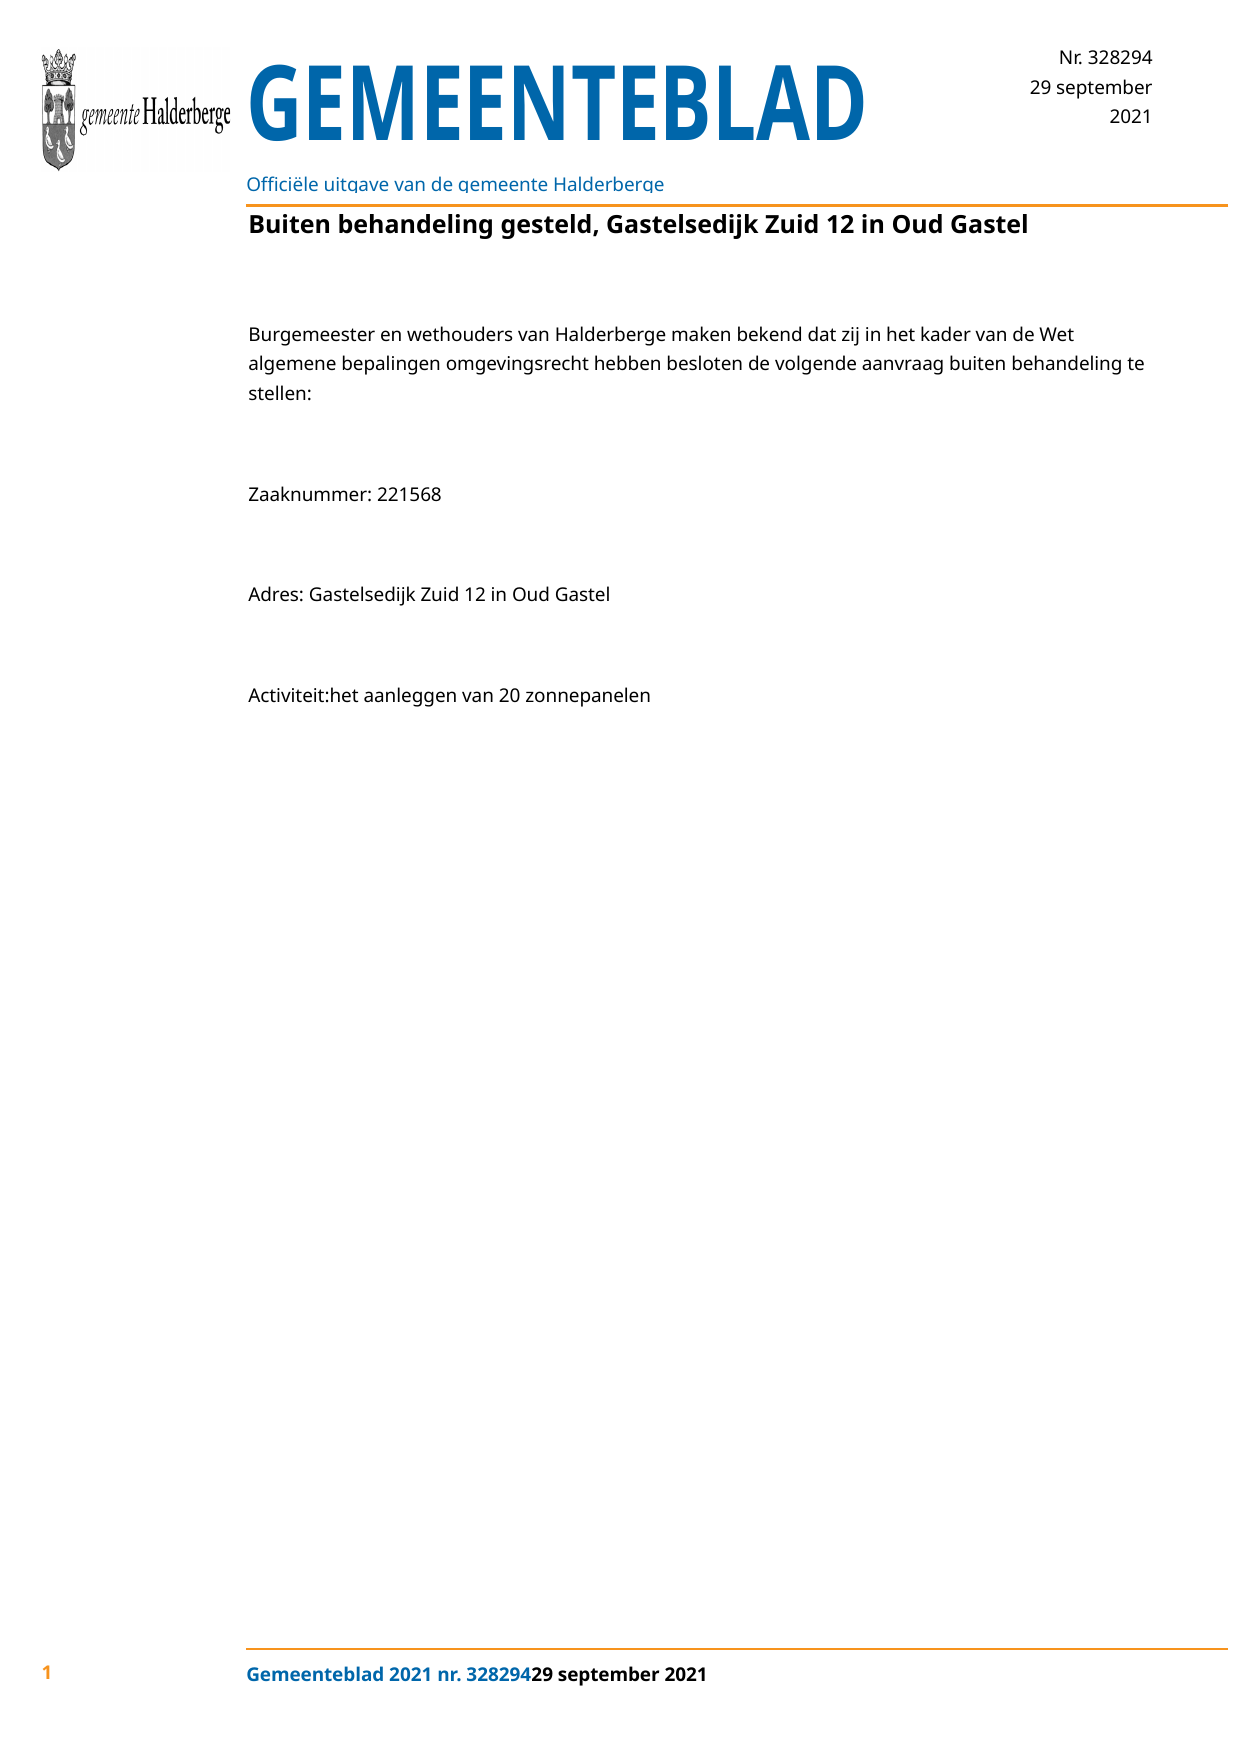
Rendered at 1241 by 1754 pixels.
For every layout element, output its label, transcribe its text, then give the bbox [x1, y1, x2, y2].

picture [41, 47, 231, 172]
text Zaaknummer: 221568 [248, 481, 1152, 506]
text Activiteit:het aanleggen van 20 zonnepanelen [248, 682, 1152, 708]
text Buiten behandeling gesteld, Gastelsedijk Zuid 12 in Oud Gastel [248, 207, 1152, 241]
text Burgemeester en wethouders van Halderberge maken bekend dat zij in het kader van de Wet algemene bepalingen omgevingsrecht hebben besloten de volgende aanvraag buiten behandeling te stellen: [248, 321, 1152, 406]
text Adres: Gastelsedijk Zuid 12 in Oud Gastel [248, 582, 1152, 607]
